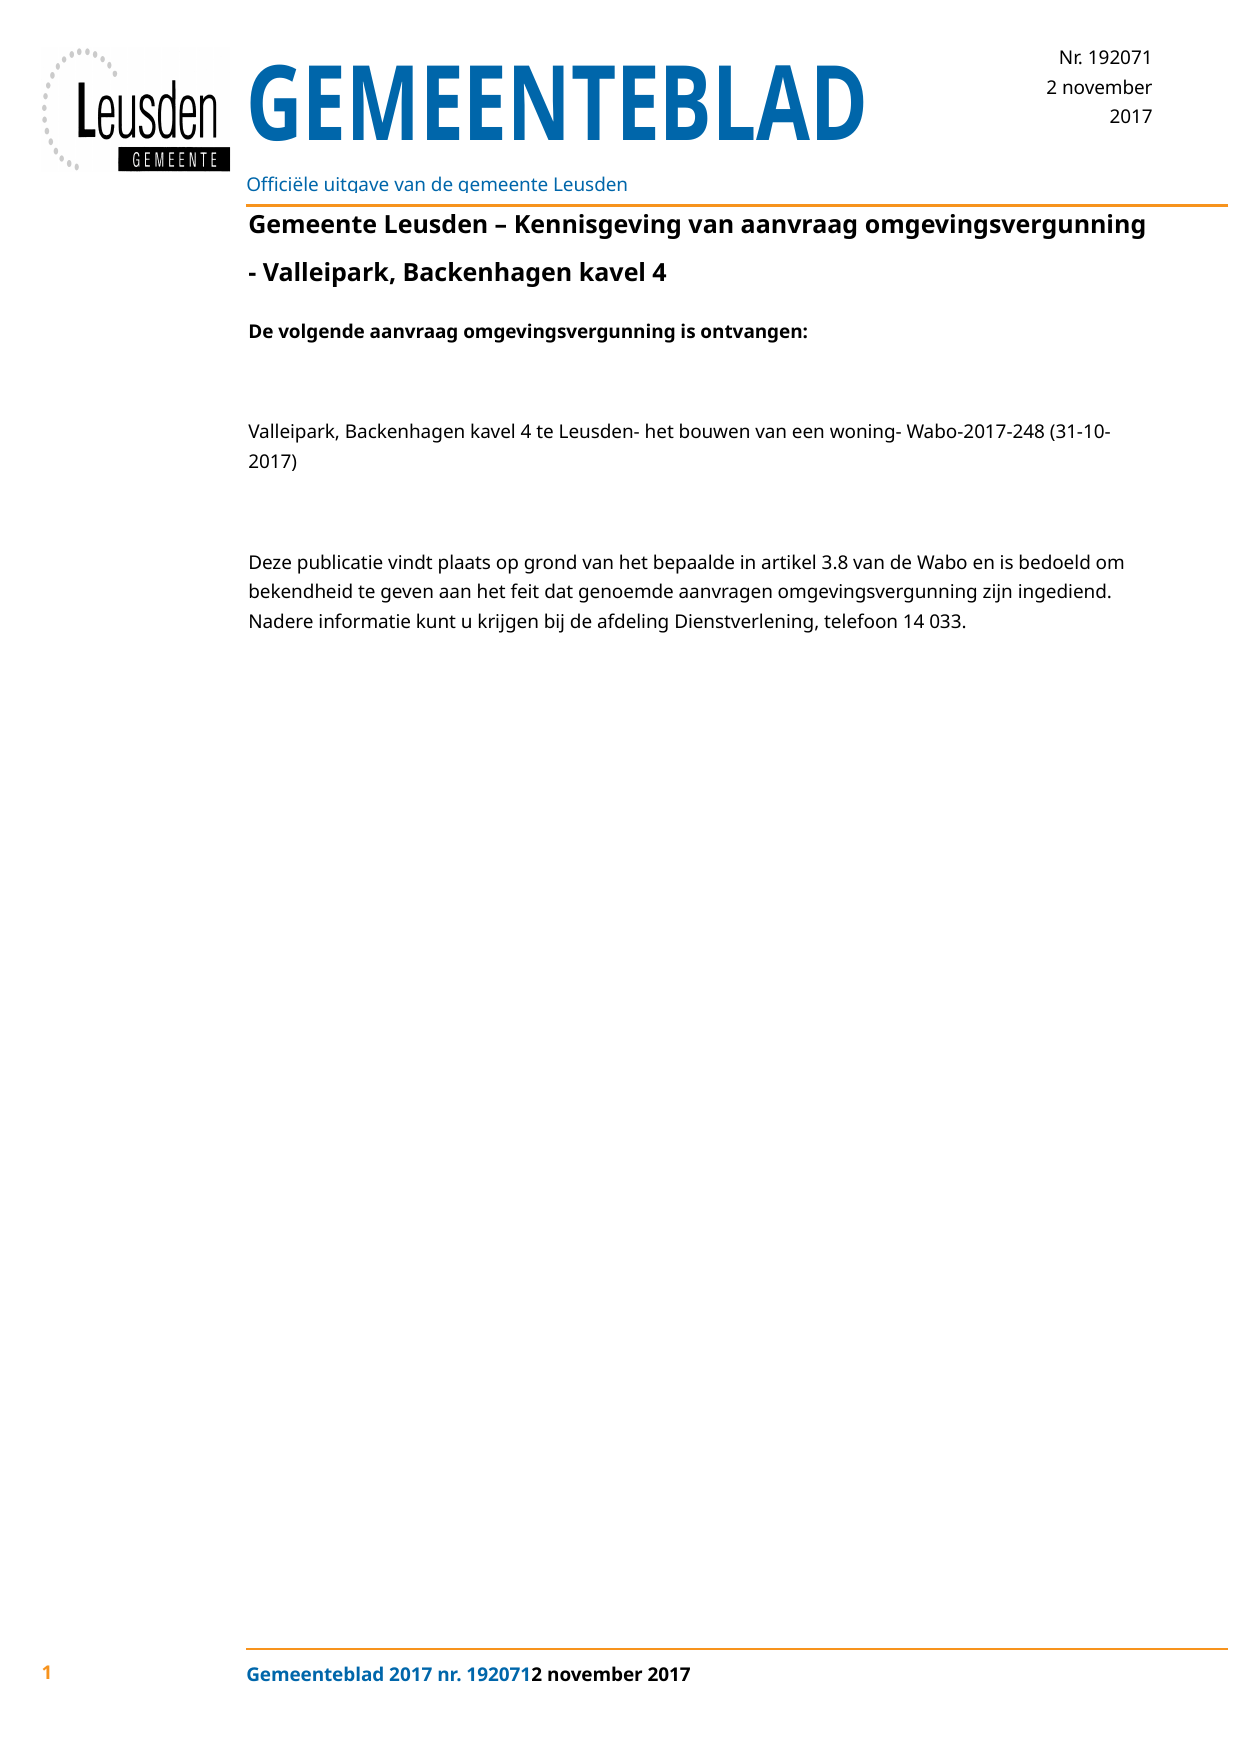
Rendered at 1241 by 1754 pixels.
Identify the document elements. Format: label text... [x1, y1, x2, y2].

text Deze publicatie vindt plaats op grond van het bepaalde in artikel 3.8 van de Wabo en is bedoeld om bekendheid te geven aan het feit dat genoemde aanvragen omgevingsvergunning zijn ingediend. Nadere informatie kunt u krijgen bij de afdeling Dienstverlening, telefoon 14 033. [248, 549, 1152, 634]
text De volgende aanvraag omgevingsvergunning is ontvangen: [248, 318, 1152, 344]
text Valleipark, Backenhagen kavel 4 te Leusden- het bouwen van een woning- Wabo-2017-248 (31-10-2017) [248, 419, 1152, 474]
picture [41, 47, 231, 172]
text Gemeente Leusden – Kennisgeving van aanvraag omgevingsvergunning - Valleipark, Backenhagen kavel 4 [248, 207, 1152, 288]
